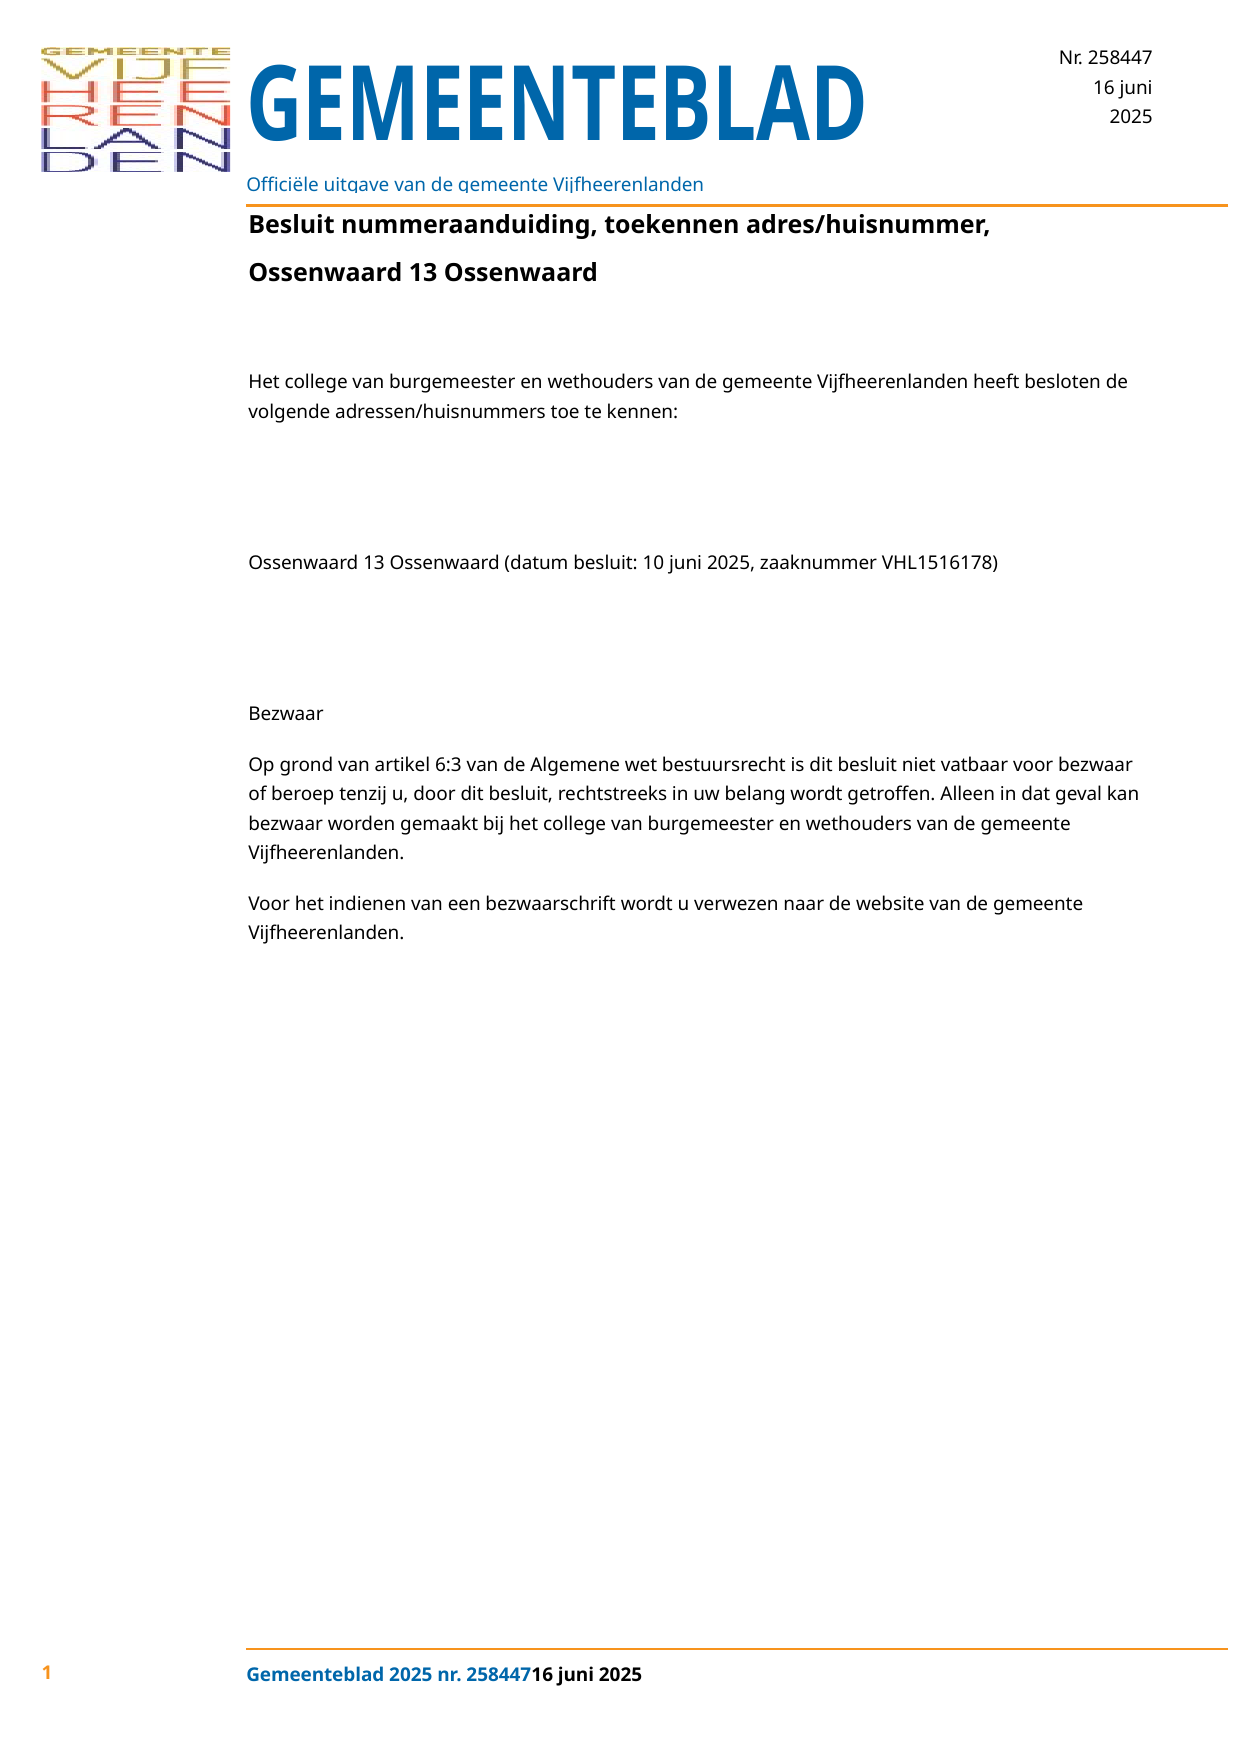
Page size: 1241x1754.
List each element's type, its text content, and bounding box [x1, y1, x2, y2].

text Besluit nummeraanduiding, toekennen adres/huisnummer, Ossenwaard 13 Ossenwaard [248, 207, 1152, 288]
text Op grond van artikel 6:3 van de Algemene wet bestuursrecht is dit besluit niet vatbaar voor bezwaar of beroep tenzij u, door dit besluit, rechtstreeks in uw belang wordt getroffen. Alleen in dat geval kan bezwaar worden gemaakt bij het college van burgemeester en wethouders van de gemeente Vijfheerenlanden. [248, 751, 1152, 865]
text Bezwaar [248, 700, 1152, 726]
text Voor het indienen van een bezwaarschrift wordt u verwezen naar de website van de gemeente Vijfheerenlanden. [248, 890, 1152, 945]
text Het college van burgemeester en wethouders van de gemeente Vijfheerenlanden heeft besloten de volgende adressen/huisnummers toe te kennen: [248, 368, 1152, 424]
text Ossenwaard 13 Ossenwaard (datum besluit: 10 juni 2025, zaaknummer VHL1516178) [248, 549, 1152, 575]
picture [41, 47, 231, 172]
